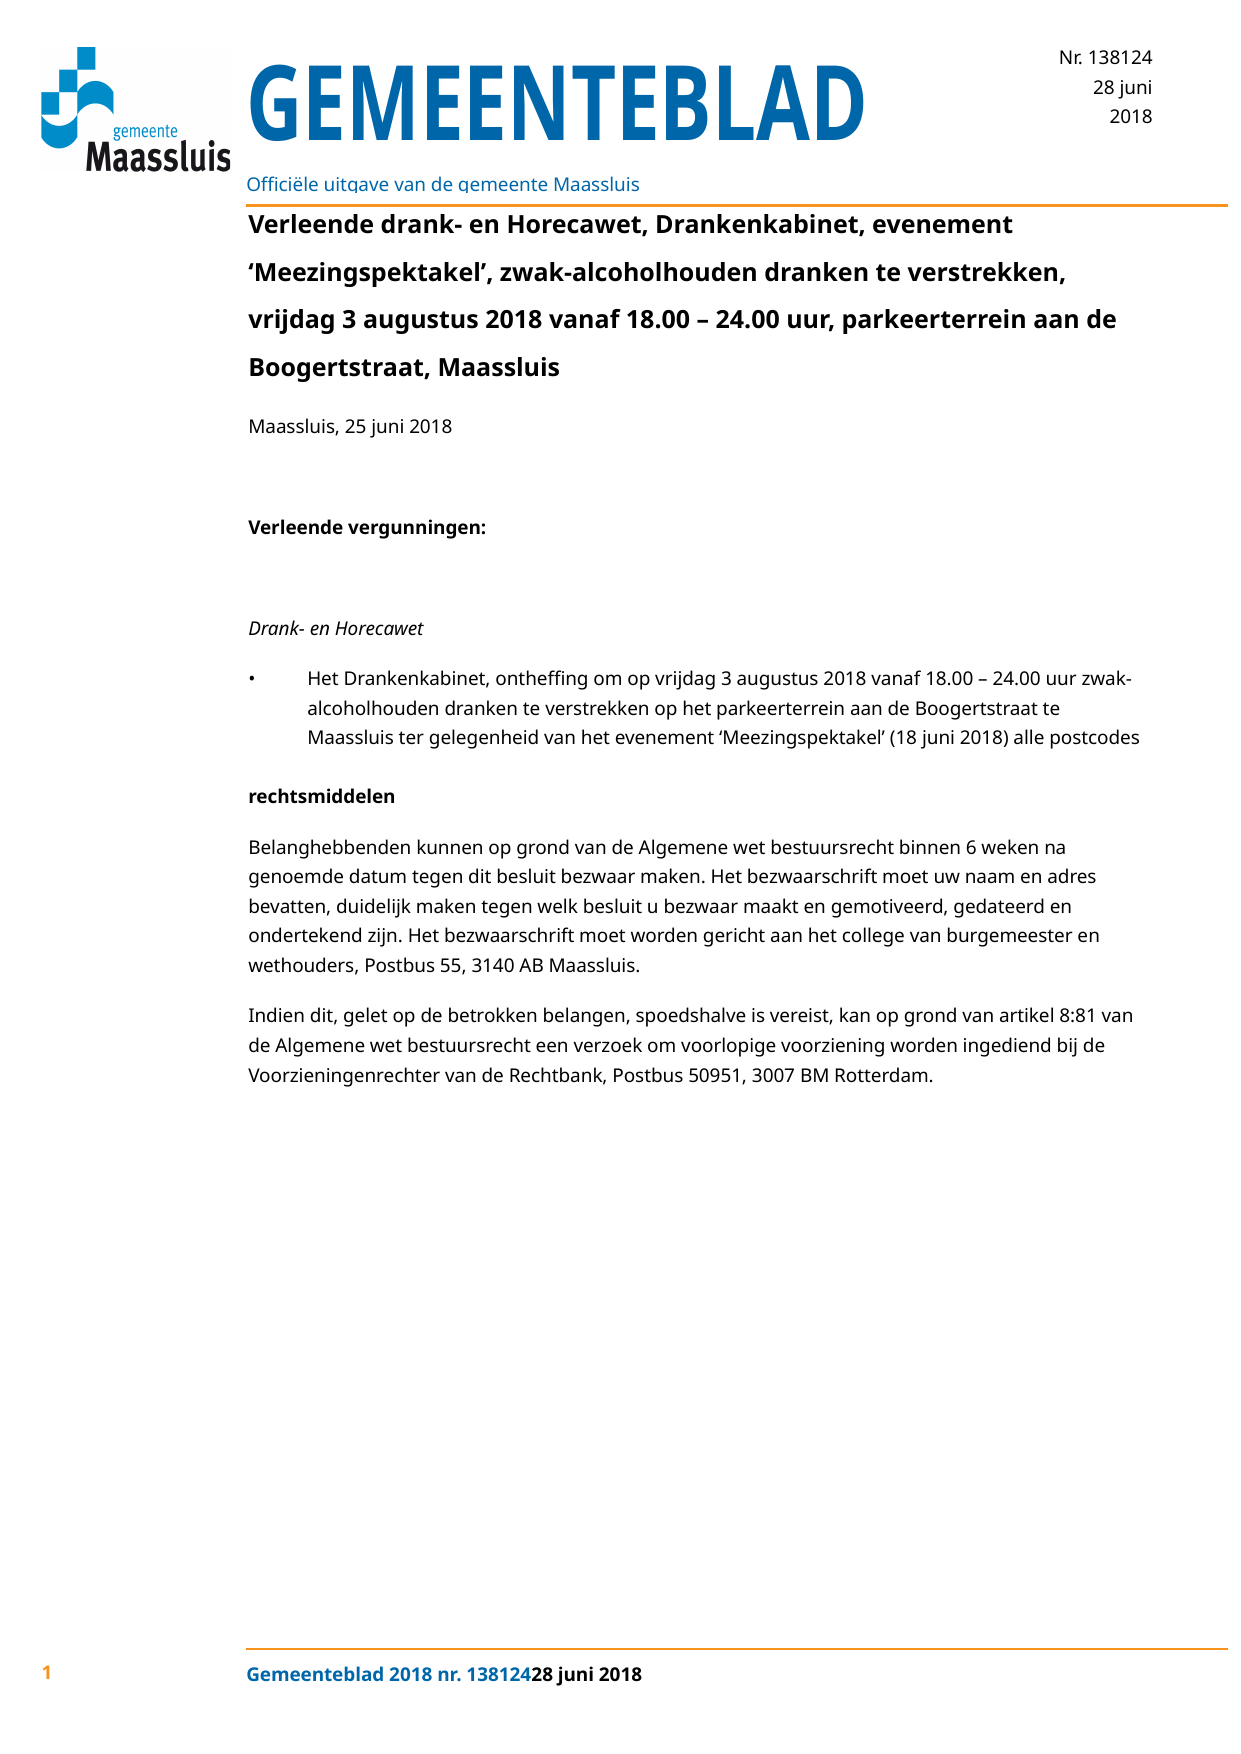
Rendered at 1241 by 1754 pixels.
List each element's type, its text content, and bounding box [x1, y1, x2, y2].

text rechtsmiddelen [248, 783, 1152, 809]
list Het Drankenkabinet, ontheffing om op vrijdag 3 augustus 2018 vanaf 18.00 – 24.00 uur zwak-alcoholhouden dranken te verstrekken op het parkeerterrein aan de Boogertstraat te Maassluis ter gelegenheid van het evenement ‘Meezingspektakel’ (18 juni 2018) alle postcodes [248, 665, 1152, 750]
text Indien dit, gelet op de betrokken belangen, spoedshalve is vereist, kan op grond van artikel 8:81 van de Algemene wet bestuursrecht een verzoek om voorlopige voorziening worden ingediend bij de Voorzieningenrechter van de Rechtbank, Postbus 50951, 3007 BM Rotterdam. [248, 1003, 1152, 1088]
text Verleende drank- en Horecawet, Drankenkabinet, evenement ‘Meezingspektakel’, zwak-alcoholhouden dranken te verstrekken, vrijdag 3 augustus 2018 vanaf 18.00 – 24.00 uur, parkeerterrein aan de Boogertstraat, Maassluis [248, 207, 1152, 384]
text Maassluis, 25 juni 2018 [248, 413, 1152, 439]
text Verleende vergunningen: [248, 514, 1152, 540]
picture [41, 47, 231, 172]
picture [41, 47, 77, 92]
text Drank- en Horecawet [248, 615, 1152, 641]
text Belanghebbenden kunnen op grond van de Algemene wet bestuursrecht binnen 6 weken na genoemde datum tegen dit besluit bezwaar maken. Het bezwaarschrift moet uw naam en adres bevatten, duidelijk maken tegen welk besluit u bezwaar maakt en gemotiveerd, gedateerd en ondertekend zijn. Het bezwaarschrift moet worden gericht aan het college van burgemeester en wethouders, Postbus 55, 3140 AB Maassluis. [248, 834, 1152, 978]
